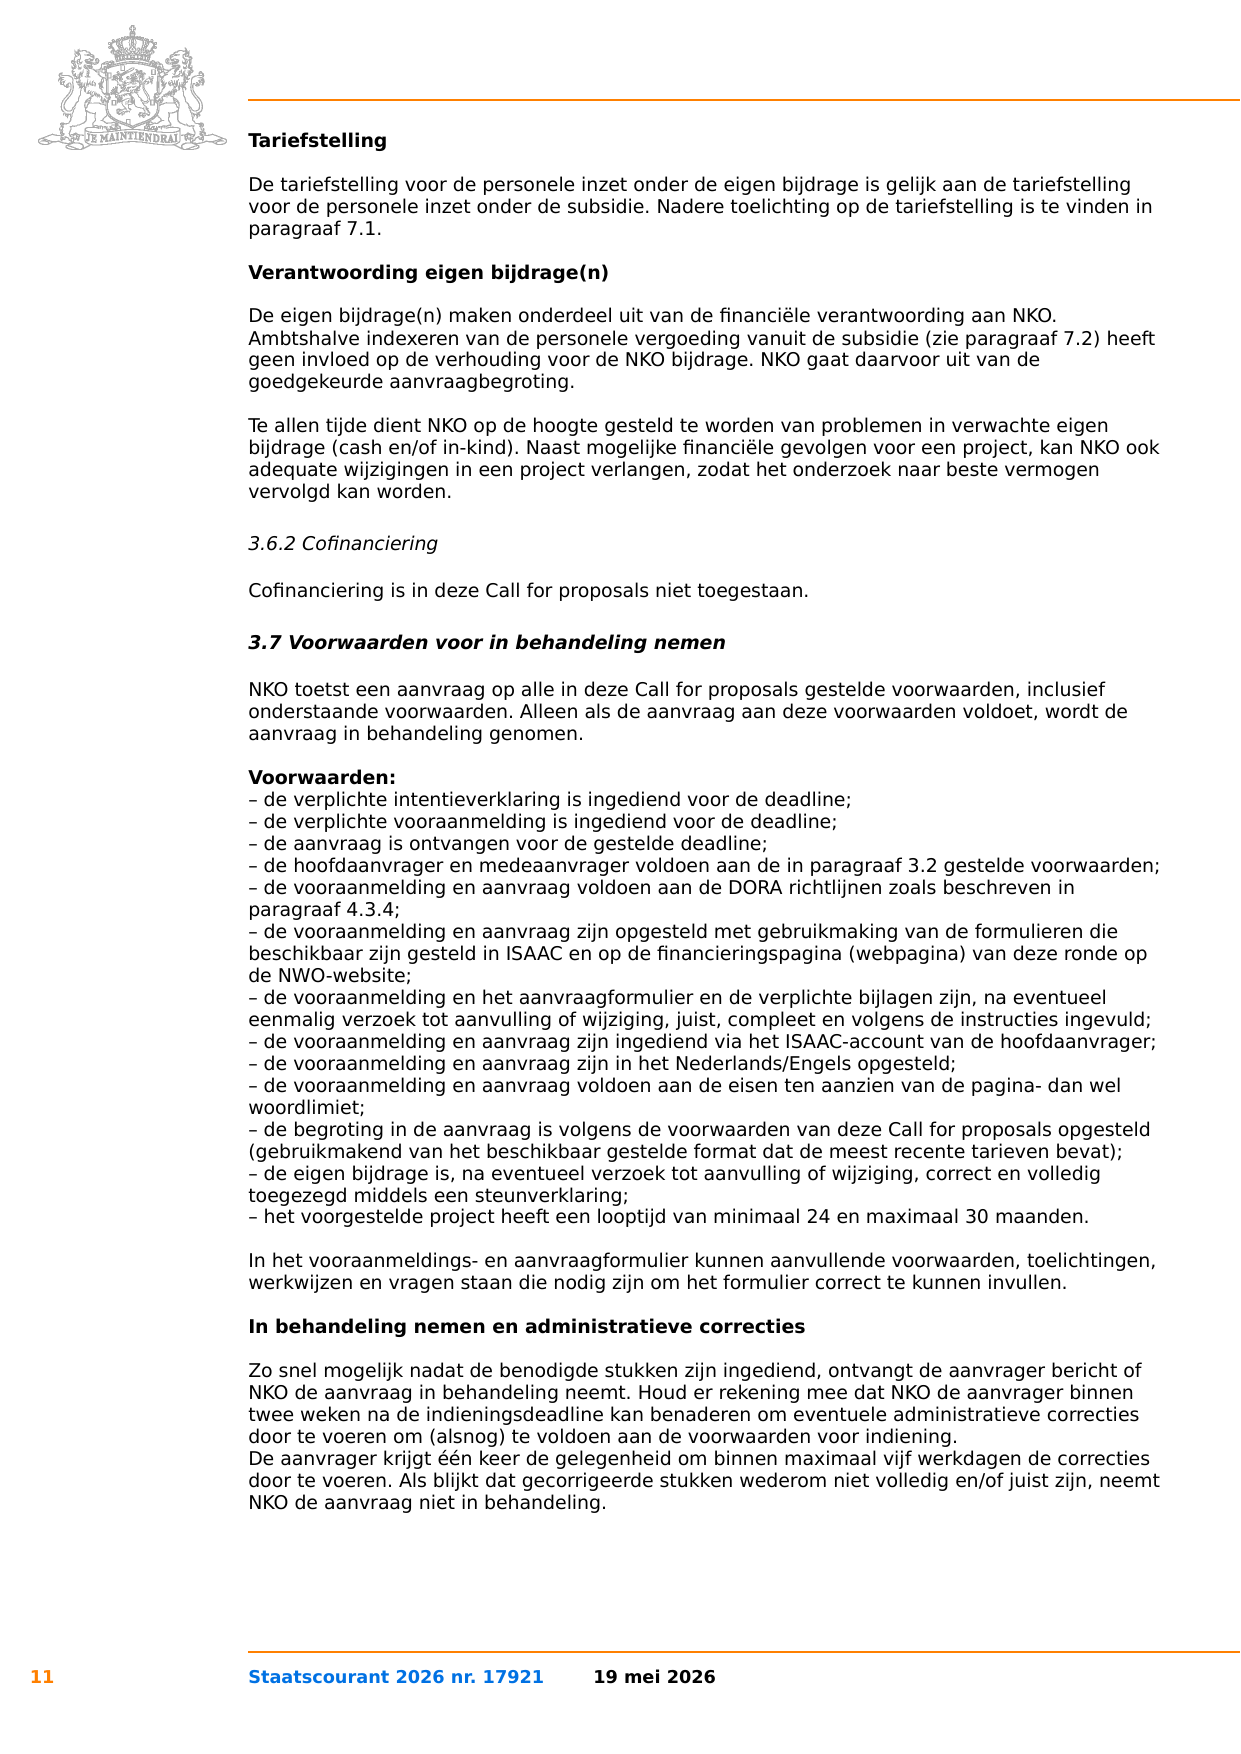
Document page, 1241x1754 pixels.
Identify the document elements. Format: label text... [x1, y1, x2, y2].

text – de aanvraag is ontvangen voor de gestelde deadline; [248, 833, 1163, 855]
text – de hoofdaanvrager en medeaanvrager voldoen aan de in paragraaf 3.2 gestelde voorwaarden; [248, 855, 1163, 877]
text NKO toetst een aanvraag op alle in deze Call for proposals gestelde voorwaarden, inclusief onderstaande voorwaarden. Alleen als de aanvraag aan deze voorwaarden voldoet, wordt de aanvraag in behandeling genomen. [248, 679, 1163, 745]
subtitle 3.6.2 Cofinanciering [248, 533, 1163, 555]
text Te allen tijde dient NKO op de hoogte gesteld te worden van problemen in verwachte eigen bijdrage (cash en/of in-kind). Naast mogelijke financiële gevolgen voor een project, kan NKO ook adequate wijzigingen in een project verlangen, zodat het onderzoek naar beste vermogen vervolgd kan worden. [248, 415, 1163, 503]
text – het voorgestelde project heeft een looptijd van minimaal 24 en maximaal 30 maanden. [248, 1206, 1163, 1228]
text – de verplichte vooraanmelding is ingediend voor de deadline; [248, 811, 1163, 833]
text – de vooraanmelding en aanvraag zijn ingediend via het ISAAC-account van de hoofdaanvrager; [248, 1031, 1163, 1053]
text De aanvrager krijgt één keer de gelegenheid om binnen maximaal vijf werkdagen de correcties door te voeren. Als blijkt dat gecorrigeerde stukken wederom niet volledig en/of juist zijn, neemt NKO de aanvraag niet in behandeling. [248, 1448, 1163, 1514]
text – de vooraanmelding en aanvraag zijn in het Nederlands/Engels opgesteld; [248, 1053, 1163, 1074]
text De eigen bijdrage(n) maken onderdeel uit van de financiële verantwoording aan NKO. Ambtshalve indexeren van de personele vergoeding vanuit de subsidie (zie paragraaf 7.2) heeft geen invloed op de verhouding voor de NKO bijdrage. NKO gaat daarvoor uit van de goedgekeurde aanvraagbegroting. [248, 305, 1163, 393]
subtitle In behandeling nemen en administratieve correcties [248, 1316, 1163, 1338]
subtitle Tariefstelling [248, 130, 1163, 152]
text – de vooraanmelding en aanvraag voldoen aan de eisen ten aanzien van de pagina- dan wel woordlimiet; [248, 1074, 1163, 1118]
text – de vooraanmelding en aanvraag voldoen aan de DORA richtlijnen zoals beschreven in paragraaf 4.3.4; [248, 877, 1163, 921]
text In het vooraanmeldings- en aanvraagformulier kunnen aanvullende voorwaarden, toelichtingen, werkwijzen en vragen staan die nodig zijn om het formulier correct te kunnen invullen. [248, 1250, 1163, 1294]
text – de verplichte intentieverklaring is ingediend voor de deadline; [248, 789, 1163, 811]
text – de begroting in de aanvraag is volgens de voorwaarden van deze Call for proposals opgesteld (gebruikmakend van het beschikbaar gestelde format dat de meest recente tarieven bevat); [248, 1118, 1163, 1162]
subtitle Verantwoording eigen bijdrage(n) [248, 262, 1163, 283]
text – de eigen bijdrage is, na eventueel verzoek tot aanvulling of wijziging, correct en volledig toegezegd middels een steunverklaring; [248, 1162, 1163, 1206]
text Zo snel mogelijk nadat de benodigde stukken zijn ingediend, ontvangt de aanvrager bericht of NKO de aanvraag in behandeling neemt. Houd er rekening mee dat NKO de aanvrager binnen twee weken na de indieningsdeadline kan benaderen om eventuele administratieve correcties door te voeren om (alsnog) te voldoen aan de voorwaarden voor indiening. [248, 1360, 1163, 1448]
text Voorwaarden: [248, 767, 1163, 789]
text – de vooraanmelding en aanvraag zijn opgesteld met gebruikmaking van de formulieren die beschikbaar zijn gesteld in ISAAC en op de financieringspagina (webpagina) van deze ronde op de NWO-website; [248, 921, 1163, 987]
subtitle 3.7 Voorwaarden voor in behandeling nemen [248, 632, 1163, 654]
text – de vooraanmelding en het aanvraagformulier en de verplichte bijlagen zijn, na eventueel eenmalig verzoek tot aanvulling of wijziging, juist, compleet en volgens de instructies ingevuld; [248, 987, 1163, 1031]
text Cofinanciering is in deze Call for proposals niet toegestaan. [248, 580, 1163, 602]
text De tariefstelling voor de personele inzet onder de eigen bijdrage is gelijk aan de tariefstelling voor de personele inzet onder de subsidie. Nadere toelichting op de tariefstelling is te vinden in paragraaf 7.1. [248, 174, 1163, 240]
picture [38, 25, 227, 150]
